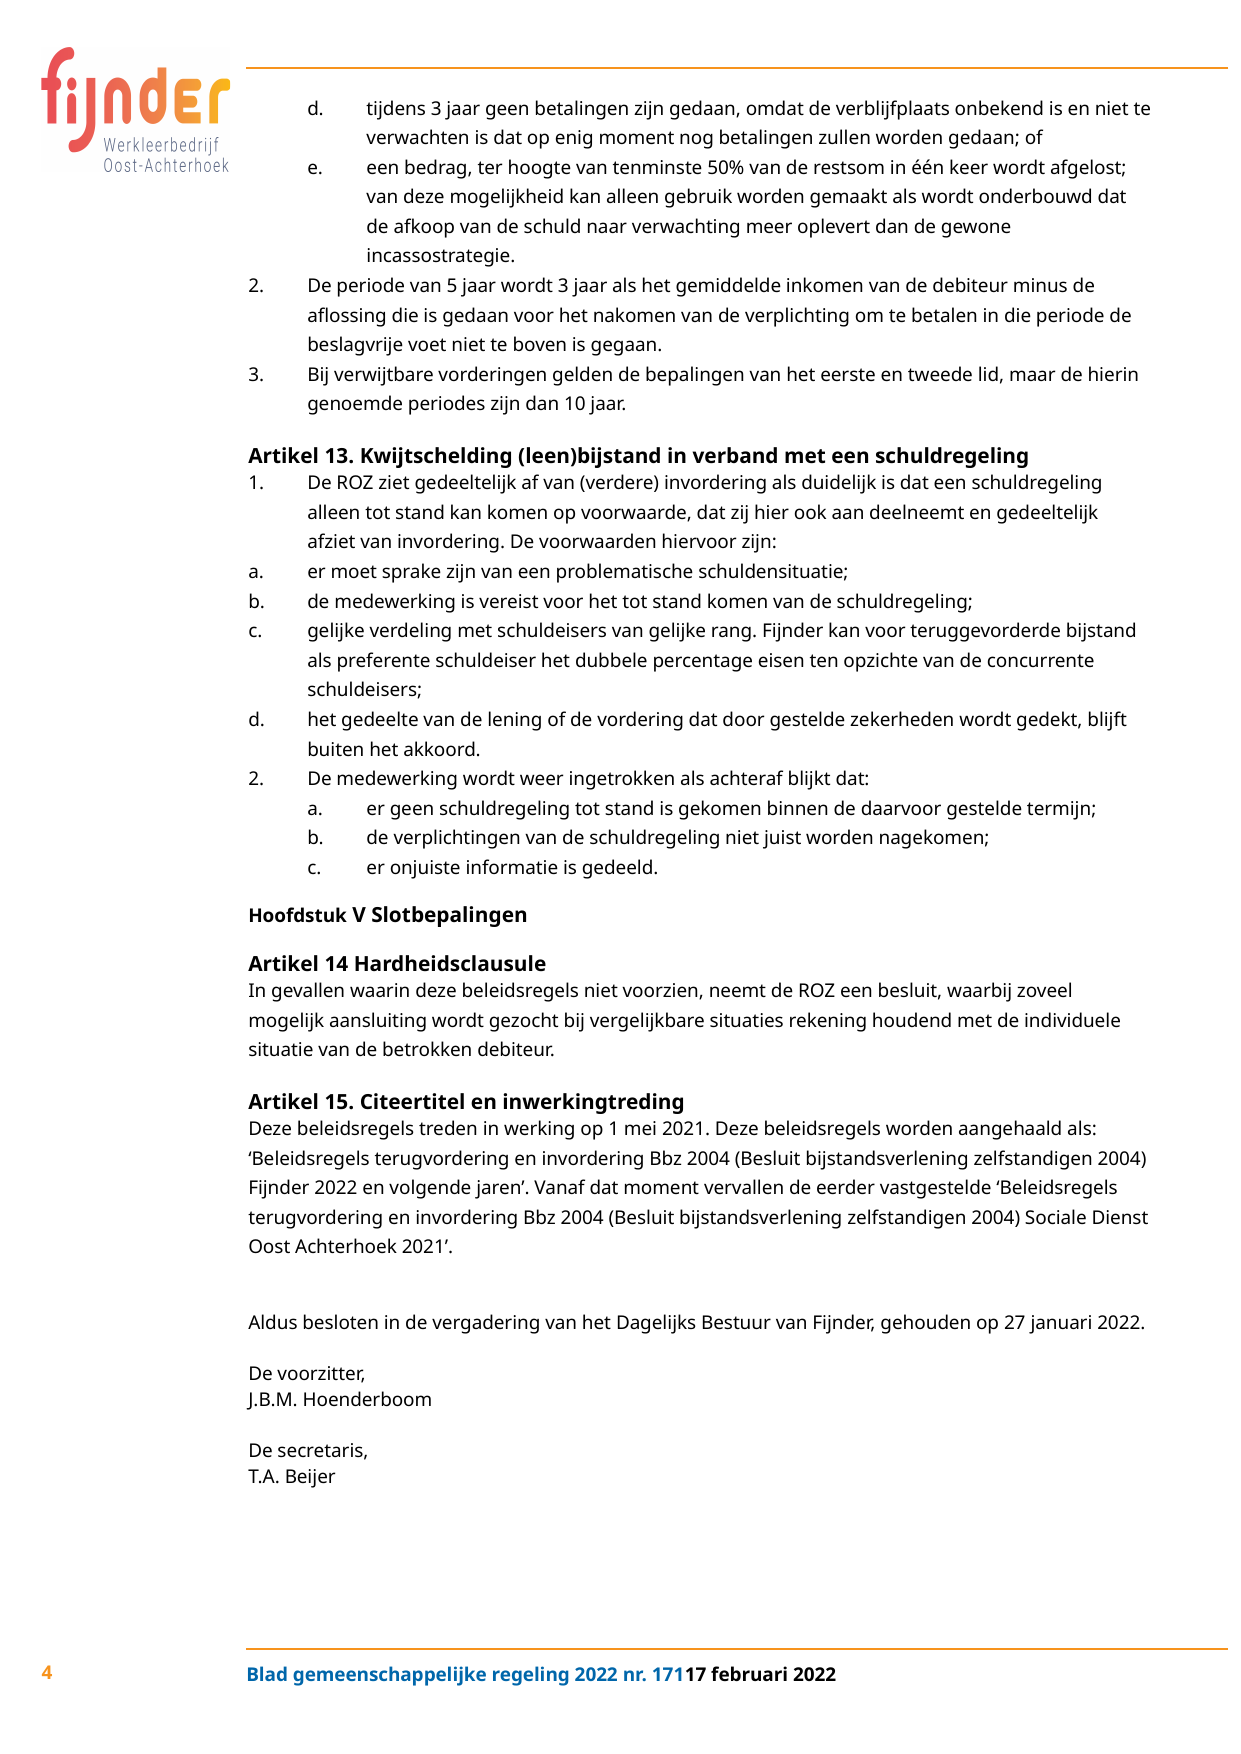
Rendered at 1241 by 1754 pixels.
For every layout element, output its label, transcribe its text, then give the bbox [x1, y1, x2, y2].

text Artikel 14 Hardheidsclausule [248, 949, 1152, 977]
text T.A. Beijer [248, 1463, 1152, 1489]
picture [41, 47, 231, 172]
text In gevallen waarin deze beleidsregels niet voorzien, neemt de ROZ een besluit, waarbij zoveel mogelijk aansluiting wordt gezocht bij vergelijkbare situaties rekening houdend met de individuele situatie van de betrokken debiteur. [248, 977, 1152, 1062]
list een bedrag, ter hoogte van tenminste 50% van de restsom in één keer wordt afgelost; van deze mogelijkheid kan alleen gebruik worden gemaakt als wordt onderbouwd dat de afkoop van de schuld naar verwachting meer oplevert dan de gewone incassostrategie. [307, 154, 1152, 268]
text Hoofdstuk V Slotbepalingen [248, 900, 1152, 928]
list het gedeelte van de lening of de vordering dat door gestelde zekerheden wordt gedekt, blijft buiten het akkoord. [248, 706, 1152, 761]
list De ROZ ziet gedeeltelijk af van (verdere) invordering als duidelijk is dat een schuldregeling alleen tot stand kan komen op voorwaarde, dat zij hier ook aan deelneemt en gedeeltelijk afziet van invordering. De voorwaarden hiervoor zijn: [248, 469, 1152, 554]
list gelijke verdeling met schuldeisers van gelijke rang. Fijnder kan voor teruggevorderde bijstand als preferente schuldeiser het dubbele percentage eisen ten opzichte van de concurrente schuldeisers; [248, 617, 1152, 702]
text Aldus besloten in de vergadering van het Dagelijks Bestuur van Fijnder, gehouden op 27 januari 2022. [248, 1309, 1152, 1335]
text De secretaris, [248, 1438, 1152, 1463]
text Deze beleidsregels treden in werking op 1 mei 2021. Deze beleidsregels worden aangehaald als: ‘Beleidsregels terugvordering en invordering Bbz 2004 (Besluit bijstandsverlening zelfstandigen 2004) Fijnder 2022 en volgende jaren’. Vanaf dat moment vervallen de eerder vastgestelde ‘Beleidsregels terugvordering en invordering Bbz 2004 (Besluit bijstandsverlening zelfstandigen 2004) Sociale Dienst Oost Achterhoek 2021’. [248, 1115, 1152, 1259]
list Bij verwijtbare vorderingen gelden de bepalingen van het eerste en tweede lid, maar de hierin genoemde periodes zijn dan 10 jaar. [248, 361, 1152, 416]
list De periode van 5 jaar wordt 3 jaar als het gemiddelde inkomen van de debiteur minus de aflossing die is gedaan voor het nakomen van de verplichting om te betalen in die periode de beslagvrije voet niet te boven is gegaan. [248, 272, 1152, 357]
text Artikel 13. Kwijtschelding (leen)bijstand in verband met een schuldregeling [248, 441, 1152, 469]
text J.B.M. Hoenderboom [248, 1386, 1152, 1412]
text Artikel 15. Citeertitel en inwerkingtreding [248, 1087, 1152, 1115]
list de medewerking is vereist voor het tot stand komen van de schuldregeling; [248, 588, 1152, 613]
text De voorzitter, [248, 1360, 1152, 1386]
list er onjuiste informatie is gedeeld. [307, 854, 1152, 880]
list de verplichtingen van de schuldregeling niet juist worden nagekomen; [307, 824, 1152, 850]
list tijdens 3 jaar geen betalingen zijn gedaan, omdat de verblijfplaats onbekend is en niet te verwachten is dat op enig moment nog betalingen zullen worden gedaan; of [307, 95, 1152, 150]
list er moet sprake zijn van een problematische schuldensituatie; [248, 558, 1152, 584]
list er geen schuldregeling tot stand is gekomen binnen de daarvoor gestelde termijn; [307, 795, 1152, 821]
list De medewerking wordt weer ingetrokken als achteraf blijkt dat: [248, 765, 1152, 791]
